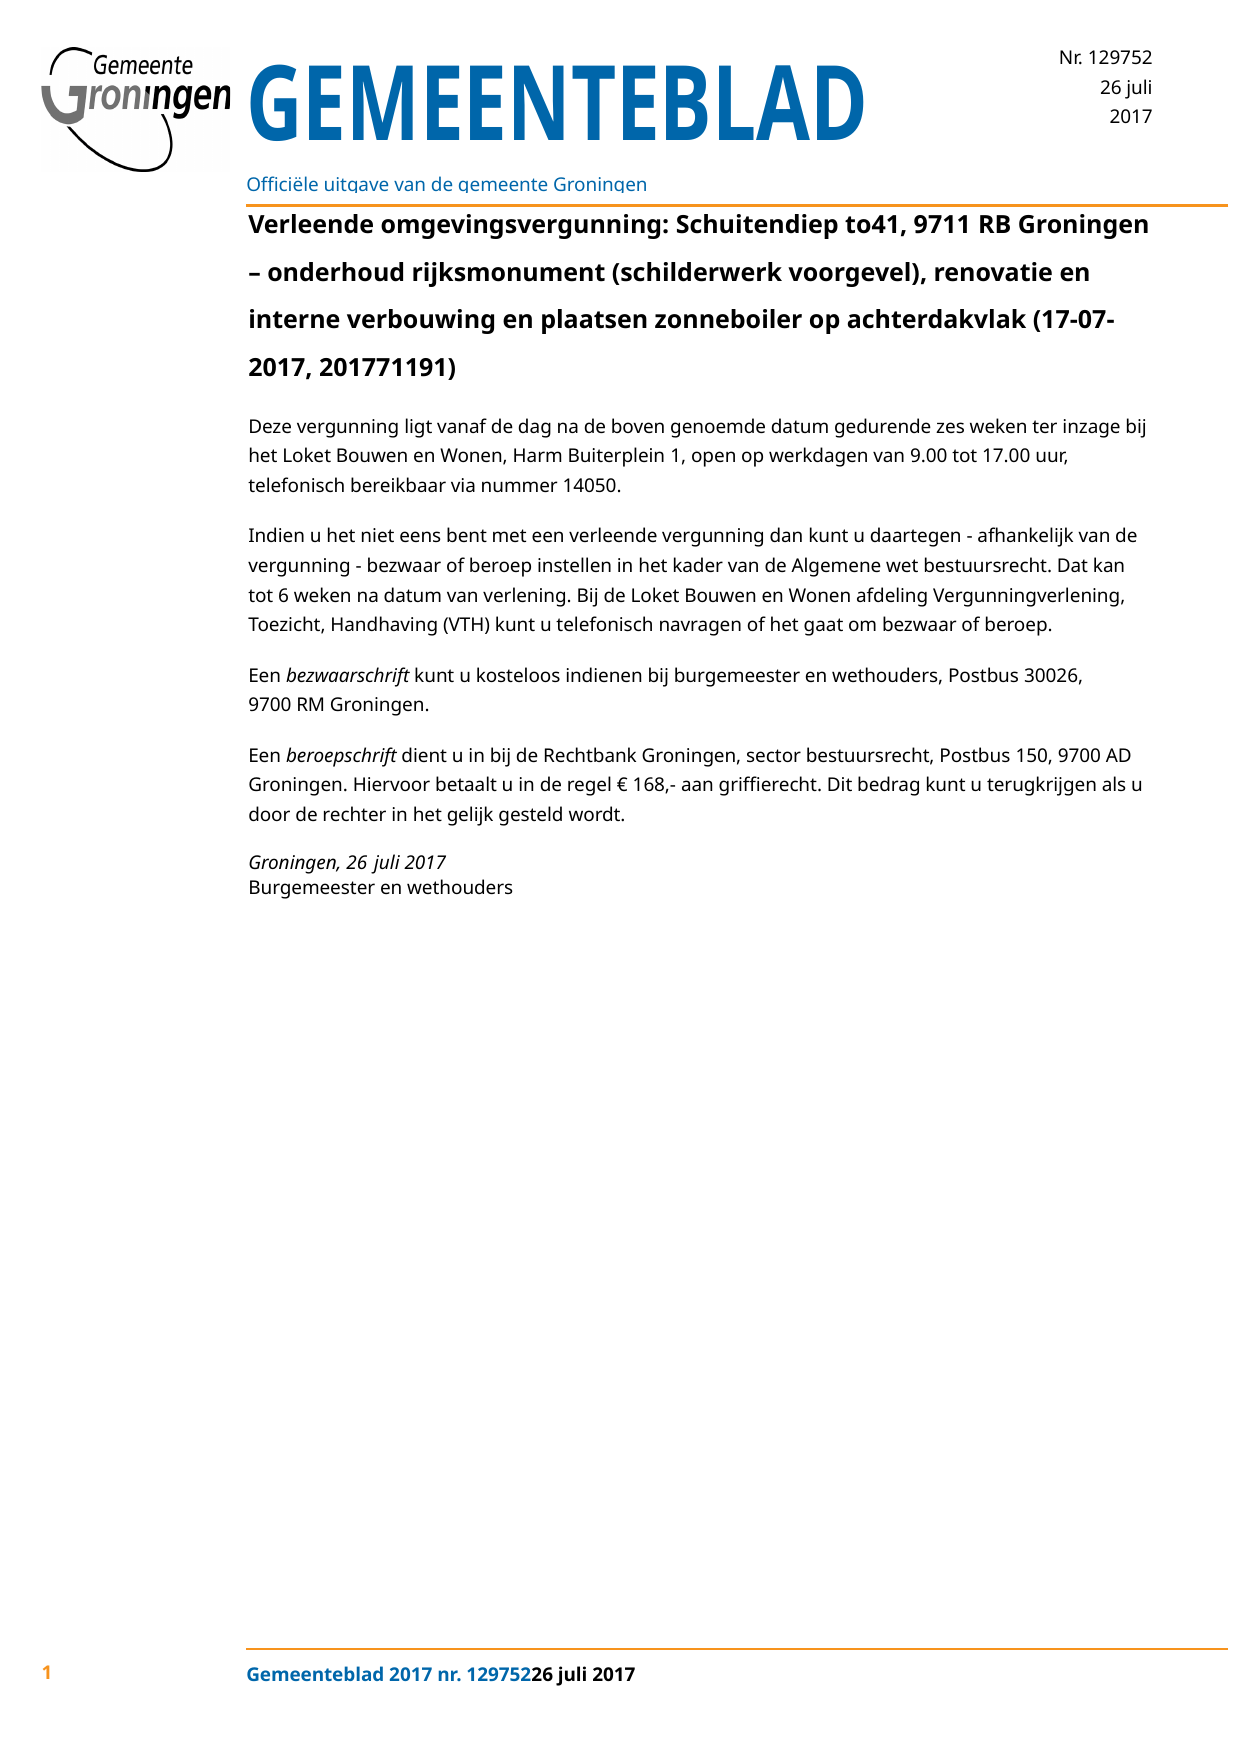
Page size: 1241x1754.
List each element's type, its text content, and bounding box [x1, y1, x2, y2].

text Deze vergunning ligt vanaf de dag na de boven genoemde datum gedurende zes weken ter inzage bij het Loket Bouwen en Wonen, Harm Buiterplein 1, open op werkdagen van 9.00 tot 17.00 uur, telefonisch bereikbaar via nummer 14050. [248, 413, 1152, 498]
text Indien u het niet eens bent met een verleende vergunning dan kunt u daartegen - afhankelijk van de vergunning - bezwaar of beroep instellen in het kader van de Algemene wet bestuursrecht. Dat kan tot 6 weken na datum van verlening. Bij de Loket Bouwen en Wonen afdeling Vergunningverlening, Toezicht, Handhaving (VTH) kunt u telefonisch navragen of het gaat om bezwaar of beroep. [248, 523, 1152, 637]
text Groningen, 26 juli 2017 [248, 849, 1152, 874]
picture [41, 47, 231, 172]
text Een bezwaarschrift kunt u kosteloos indienen bij burgemeester en wethouders, Postbus 30026, 9700 RM Groningen. [248, 662, 1152, 717]
text Burgemeester en wethouders [248, 874, 1152, 900]
text Verleende omgevingsvergunning: Schuitendiep to41, 9711 RB Groningen – onderhoud rijksmonument (schilderwerk voorgevel), renovatie en interne verbouwing en plaatsen zonneboiler op achterdakvlak (17-07-2017, 201771191) [248, 207, 1152, 384]
text Een beroepschrift dient u in bij de Rechtbank Groningen, sector bestuursrecht, Postbus 150, 9700 AD Groningen. Hiervoor betaalt u in de regel € 168,- aan griffierecht. Dit bedrag kunt u terugkrijgen als u door de rechter in het gelijk gesteld wordt. [248, 742, 1152, 827]
